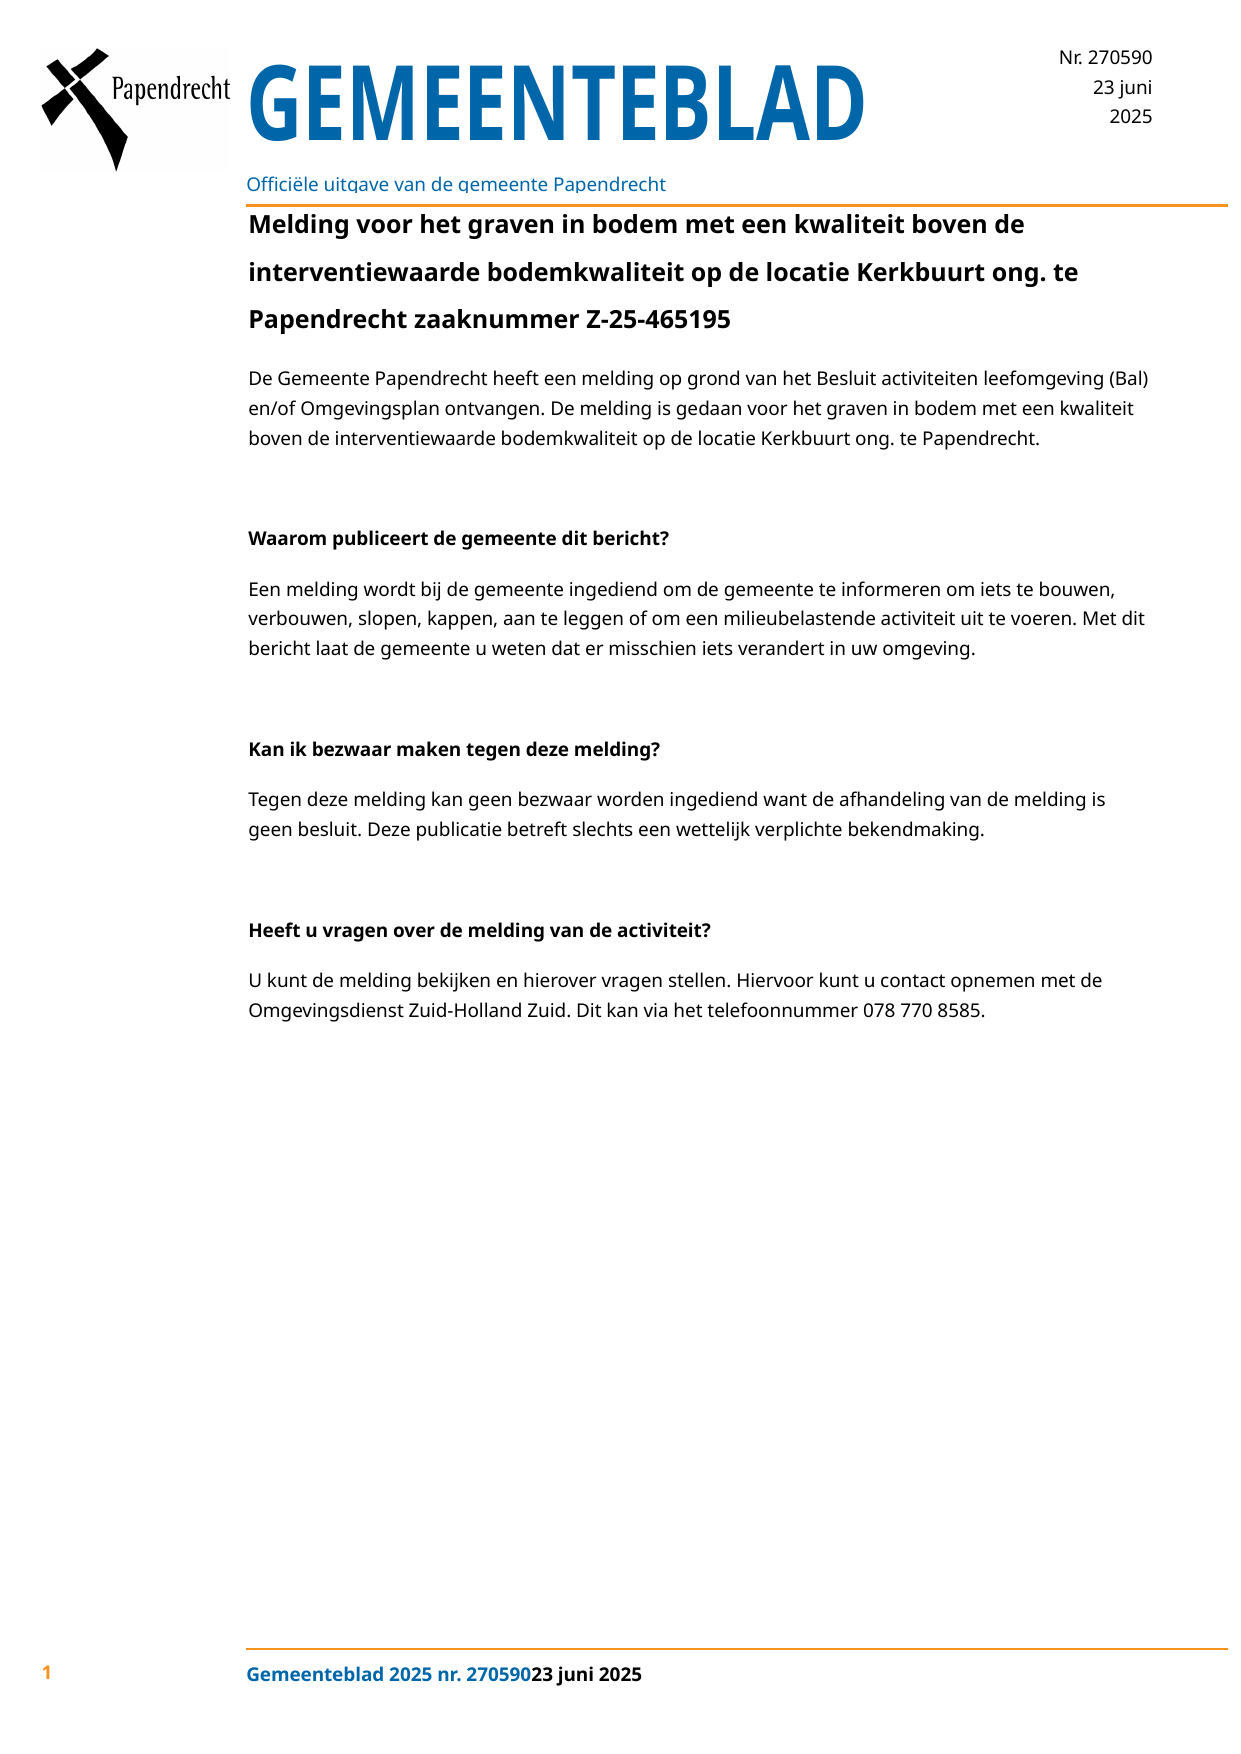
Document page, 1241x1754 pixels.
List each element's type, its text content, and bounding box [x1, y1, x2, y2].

text Kan ik bezwaar maken tegen deze melding? [248, 736, 1152, 762]
text U kunt de melding bekijken en hierover vragen stellen. Hiervoor kunt u contact opnemen met de Omgevingsdienst Zuid-Holland Zuid. Dit kan via het telefoonnummer 078 770 8585. [248, 967, 1152, 1022]
text Melding voor het graven in bodem met een kwaliteit boven de interventiewaarde bodemkwaliteit op de locatie Kerkbuurt ong. te Papendrecht zaaknummer Z-25-465195 [248, 207, 1152, 336]
picture [41, 47, 231, 172]
text De Gemeente Papendrecht heeft een melding op grond van het Besluit activiteiten leefomgeving (Bal) en/of Omgevingsplan ontvangen. De melding is gedaan voor het graven in bodem met een kwaliteit boven de interventiewaarde bodemkwaliteit op de locatie Kerkbuurt ong. te Papendrecht. [248, 366, 1152, 450]
text Heeft u vragen over de melding van de activiteit? [248, 917, 1152, 942]
text Een melding wordt bij de gemeente ingediend om de gemeente te informeren om iets te bouwen, verbouwen, slopen, kappen, aan te leggen of om een milieubelastende activiteit uit te voeren. Met dit bericht laat de gemeente u weten dat er misschien iets verandert in uw omgeving. [248, 576, 1152, 661]
text Tegen deze melding kan geen bezwaar worden ingediend want de afhandeling van de melding is geen besluit. Deze publicatie betreft slechts een wettelijk verplichte bekendmaking. [248, 786, 1152, 842]
text Waarom publiceert de gemeente dit bericht? [248, 526, 1152, 551]
